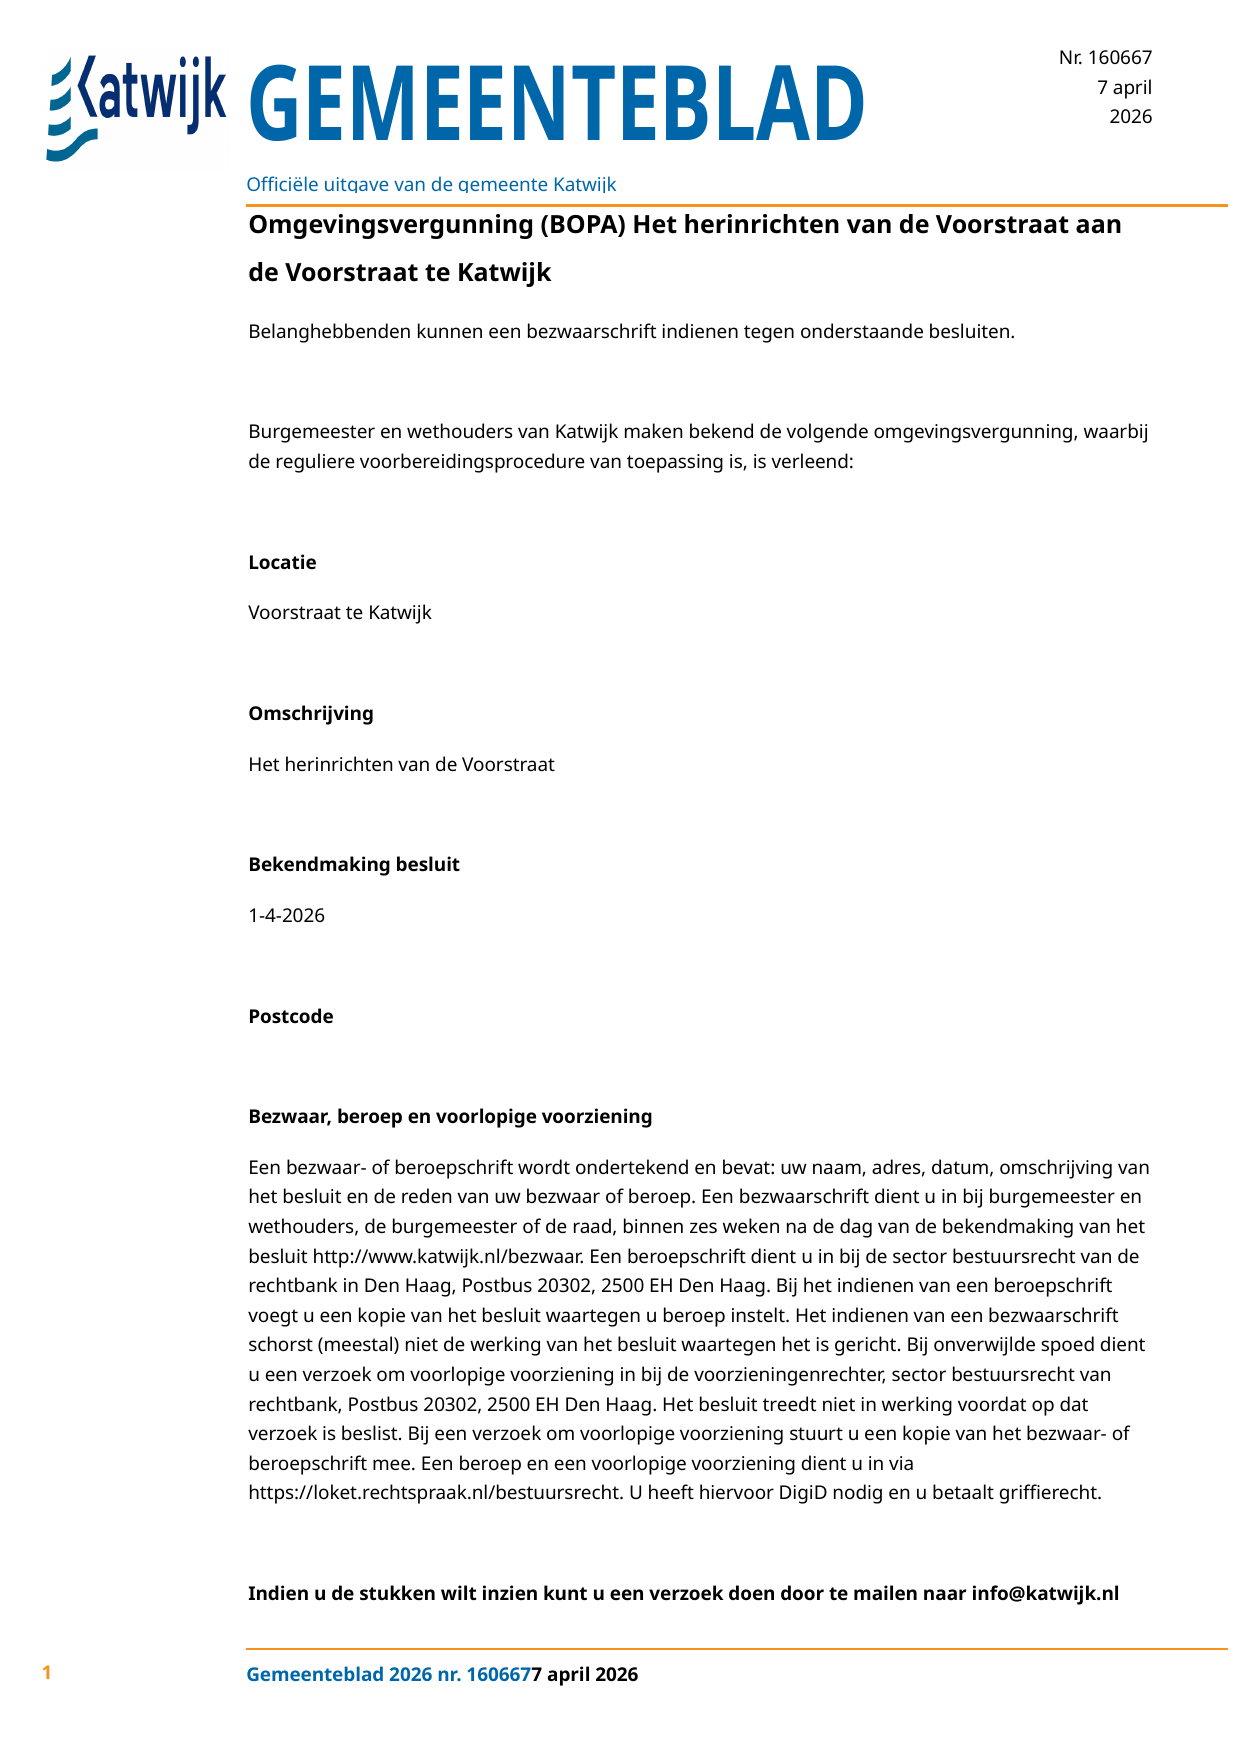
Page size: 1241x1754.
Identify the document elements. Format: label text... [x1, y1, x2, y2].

text Locatie [248, 549, 1152, 575]
text Omgevingsvergunning (BOPA) Het herinrichten van de Voorstraat aan de Voorstraat te Katwijk [248, 207, 1152, 288]
text Bekendmaking besluit [248, 852, 1152, 877]
text Een bezwaar- of beroepschrift wordt ondertekend en bevat: uw naam, adres, datum, omschrijving van het besluit en de reden van uw bezwaar of beroep. Een bezwaarschrift dient u in bij burgemeester en wethouders, de burgemeester of de raad, binnen zes weken na de dag van de bekendmaking van het besluit http://www.katwijk.nl/bezwaar. Een beroepschrift dient u in bij de sector bestuursrecht van de rechtbank in Den Haag, Postbus 20302, 2500 EH Den Haag. Bij het indienen van een beroepschrift voegt u een kopie van het besluit waartegen u beroep instelt. Het indienen van een bezwaarschrift schorst (meestal) niet de werking van het besluit waartegen het is gericht. Bij onverwijlde spoed dient u een verzoek om voorlopige voorziening in bij de voorzieningenrechter, sector bestuursrecht van rechtbank, Postbus 20302, 2500 EH Den Haag. Het besluit treedt niet in werking voordat op dat verzoek is beslist. Bij een verzoek om voorlopige voorziening stuurt u een kopie van het bezwaar- of beroepschrift mee. Een beroep en een voorlopige voorziening dient u in via https://loket.rechtspraak.nl/bestuursrecht. U heeft hiervoor DigiD nodig en u betaalt griffierecht. [248, 1154, 1152, 1505]
text Het herinrichten van de Voorstraat [248, 751, 1152, 777]
text Belanghebbenden kunnen een bezwaarschrift indienen tegen onderstaande besluiten. [248, 318, 1152, 344]
text Burgemeester en wethouders van Katwijk maken bekend de volgende omgevingsvergunning, waarbij de reguliere voorbereidingsprocedure van toepassing is, is verleend: [248, 419, 1152, 474]
text Omschrijving [248, 700, 1152, 726]
text 1-4-2026 [248, 902, 1152, 928]
text Indien u de stukken wilt inzien kunt u een verzoek doen door te mailen naar info@katwijk.nl [248, 1580, 1152, 1606]
text Bezwaar, beroep en voorlopige voorziening [248, 1104, 1152, 1129]
text Voorstraat te Katwijk [248, 599, 1152, 625]
picture [41, 47, 231, 172]
text Postcode [248, 1003, 1152, 1029]
